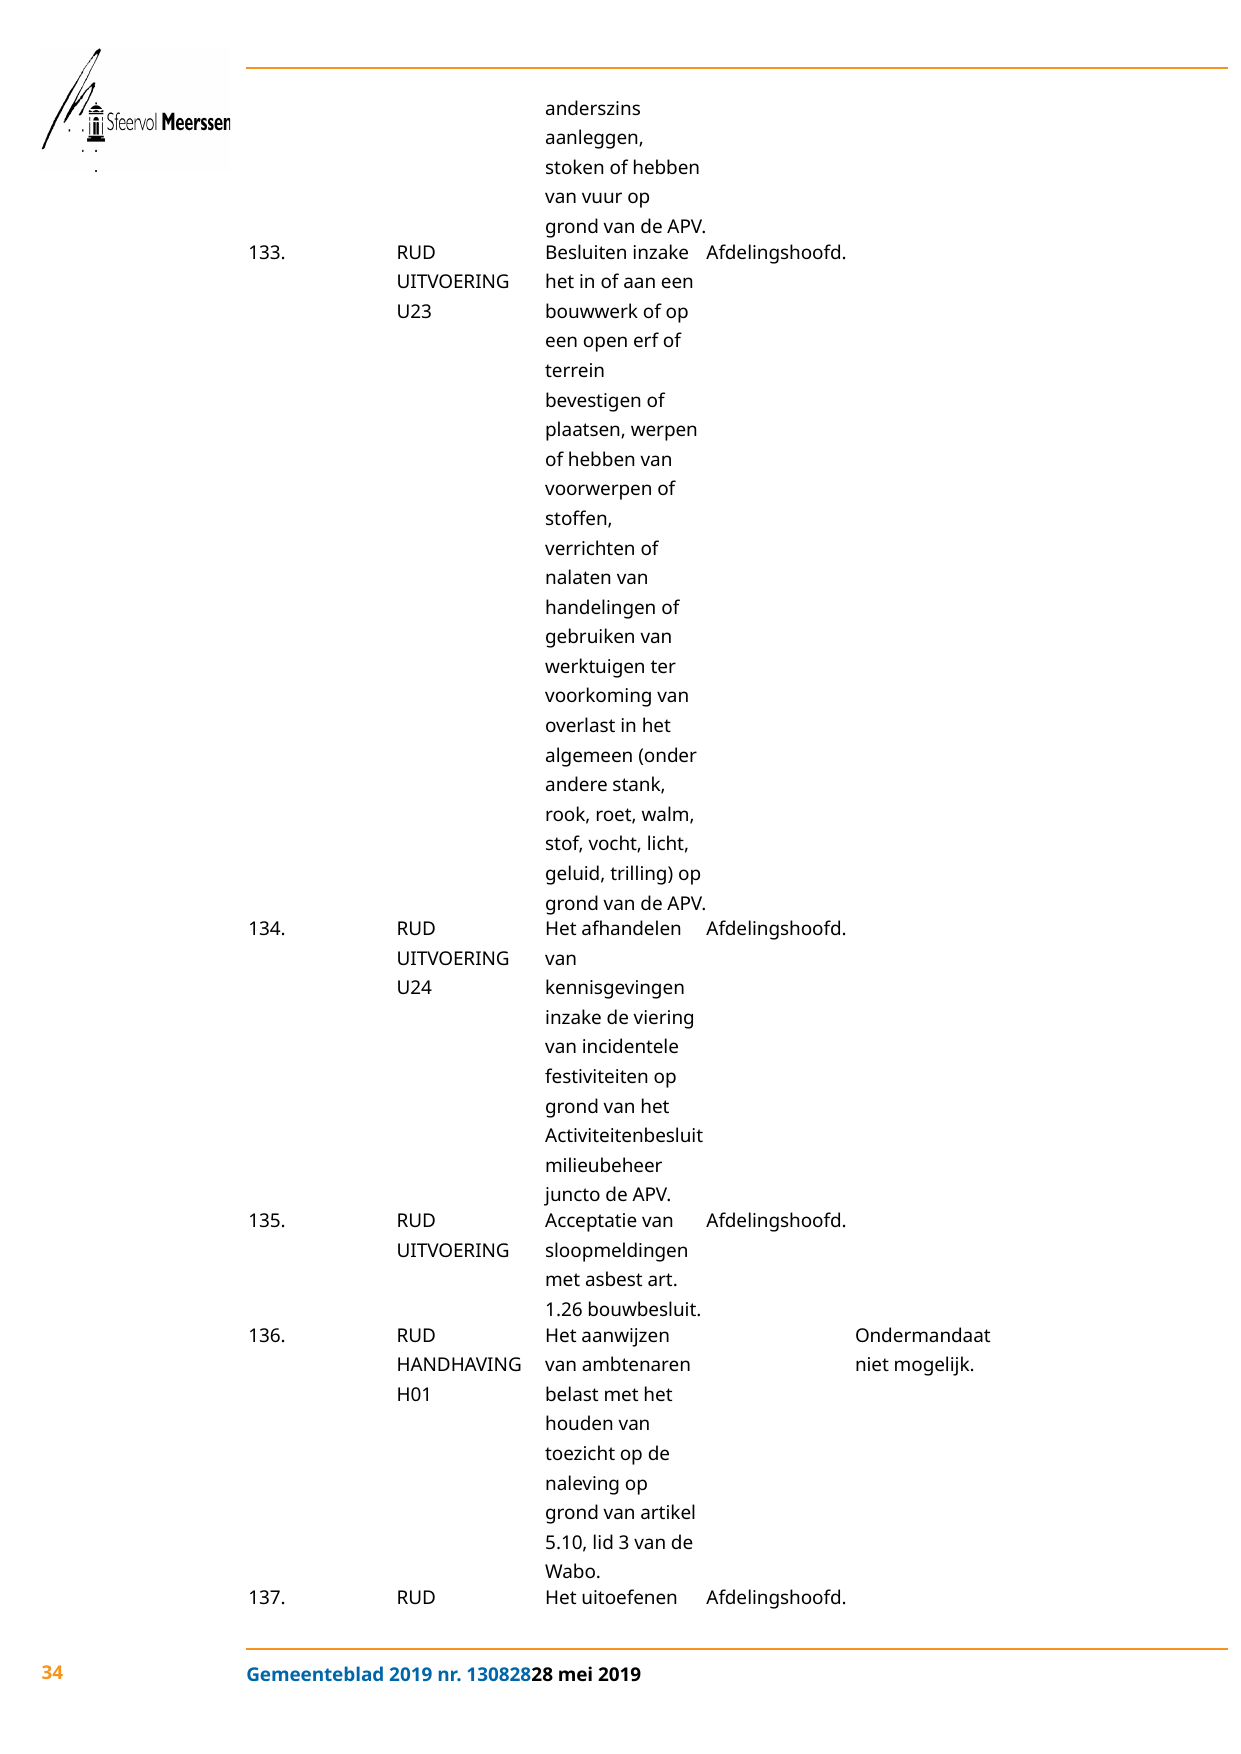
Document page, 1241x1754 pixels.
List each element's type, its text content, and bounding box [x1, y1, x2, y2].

table_cell [855, 95, 1003, 239]
table_cell [855, 1584, 1003, 1610]
table_cell [855, 239, 1003, 915]
table_cell [1003, 915, 1152, 1207]
table_cell [855, 915, 1003, 1207]
table_cell RUD HANDHAVING H01 [396, 1322, 545, 1584]
table_cell anderszins aanleggen, stoken of hebben van vuur op grond van de APV. [545, 95, 706, 239]
table_cell 134. [248, 915, 396, 1207]
table_cell Afdelingshoofd. [706, 1584, 855, 1610]
table_cell [706, 1322, 855, 1584]
table_cell RUD UITVOERING [396, 1208, 545, 1322]
table_cell [1003, 239, 1152, 915]
table_cell Ondermandaat niet mogelijk. [855, 1322, 1003, 1584]
table_cell Afdelingshoofd. [706, 239, 855, 915]
table_cell RUD [396, 1584, 545, 1610]
table_cell [1003, 1208, 1152, 1322]
table_cell Besluiten inzake het in of aan een bouwwerk of op een open erf of terrein bevestigen of plaatsen, werpen of hebben van voorwerpen of stoffen, verrichten of nalaten van handelingen of gebruiken van werktuigen ter voorkoming van overlast in het algemeen (onder andere stank, rook, roet, walm, stof, vocht, licht, geluid, trilling) op grond van de APV. [545, 239, 706, 915]
table_cell Het uitoefenen [545, 1584, 706, 1610]
table_cell Het afhandelen van kennisgevingen inzake de viering van incidentele festiviteiten op grond van het Activiteitenbesluit milieubeheer juncto de APV. [545, 915, 706, 1207]
table_cell Afdelingshoofd. [706, 915, 855, 1207]
table_cell 136. [248, 1322, 396, 1584]
table_cell [396, 95, 545, 239]
table_cell [1003, 1584, 1152, 1610]
table_cell Afdelingshoofd. [706, 1208, 855, 1322]
table_cell [855, 1208, 1003, 1322]
table_cell RUD UITVOERING U23 [396, 239, 545, 915]
table_cell [1003, 95, 1152, 239]
table_cell 137. [248, 1584, 396, 1610]
table_cell [1003, 1322, 1152, 1584]
table_cell Het aanwijzen van ambtenaren belast met het houden van toezicht op de naleving op grond van artikel 5.10, lid 3 van de Wabo. [545, 1322, 706, 1584]
table_cell Acceptatie van sloopmeldingen met asbest art. 1.26 bouwbesluit. [545, 1208, 706, 1322]
table_cell [248, 95, 396, 239]
table_cell RUD UITVOERING U24 [396, 915, 545, 1207]
table_cell 133. [248, 239, 396, 915]
table_cell [706, 95, 855, 239]
table_cell 135. [248, 1208, 396, 1322]
picture [41, 47, 231, 172]
